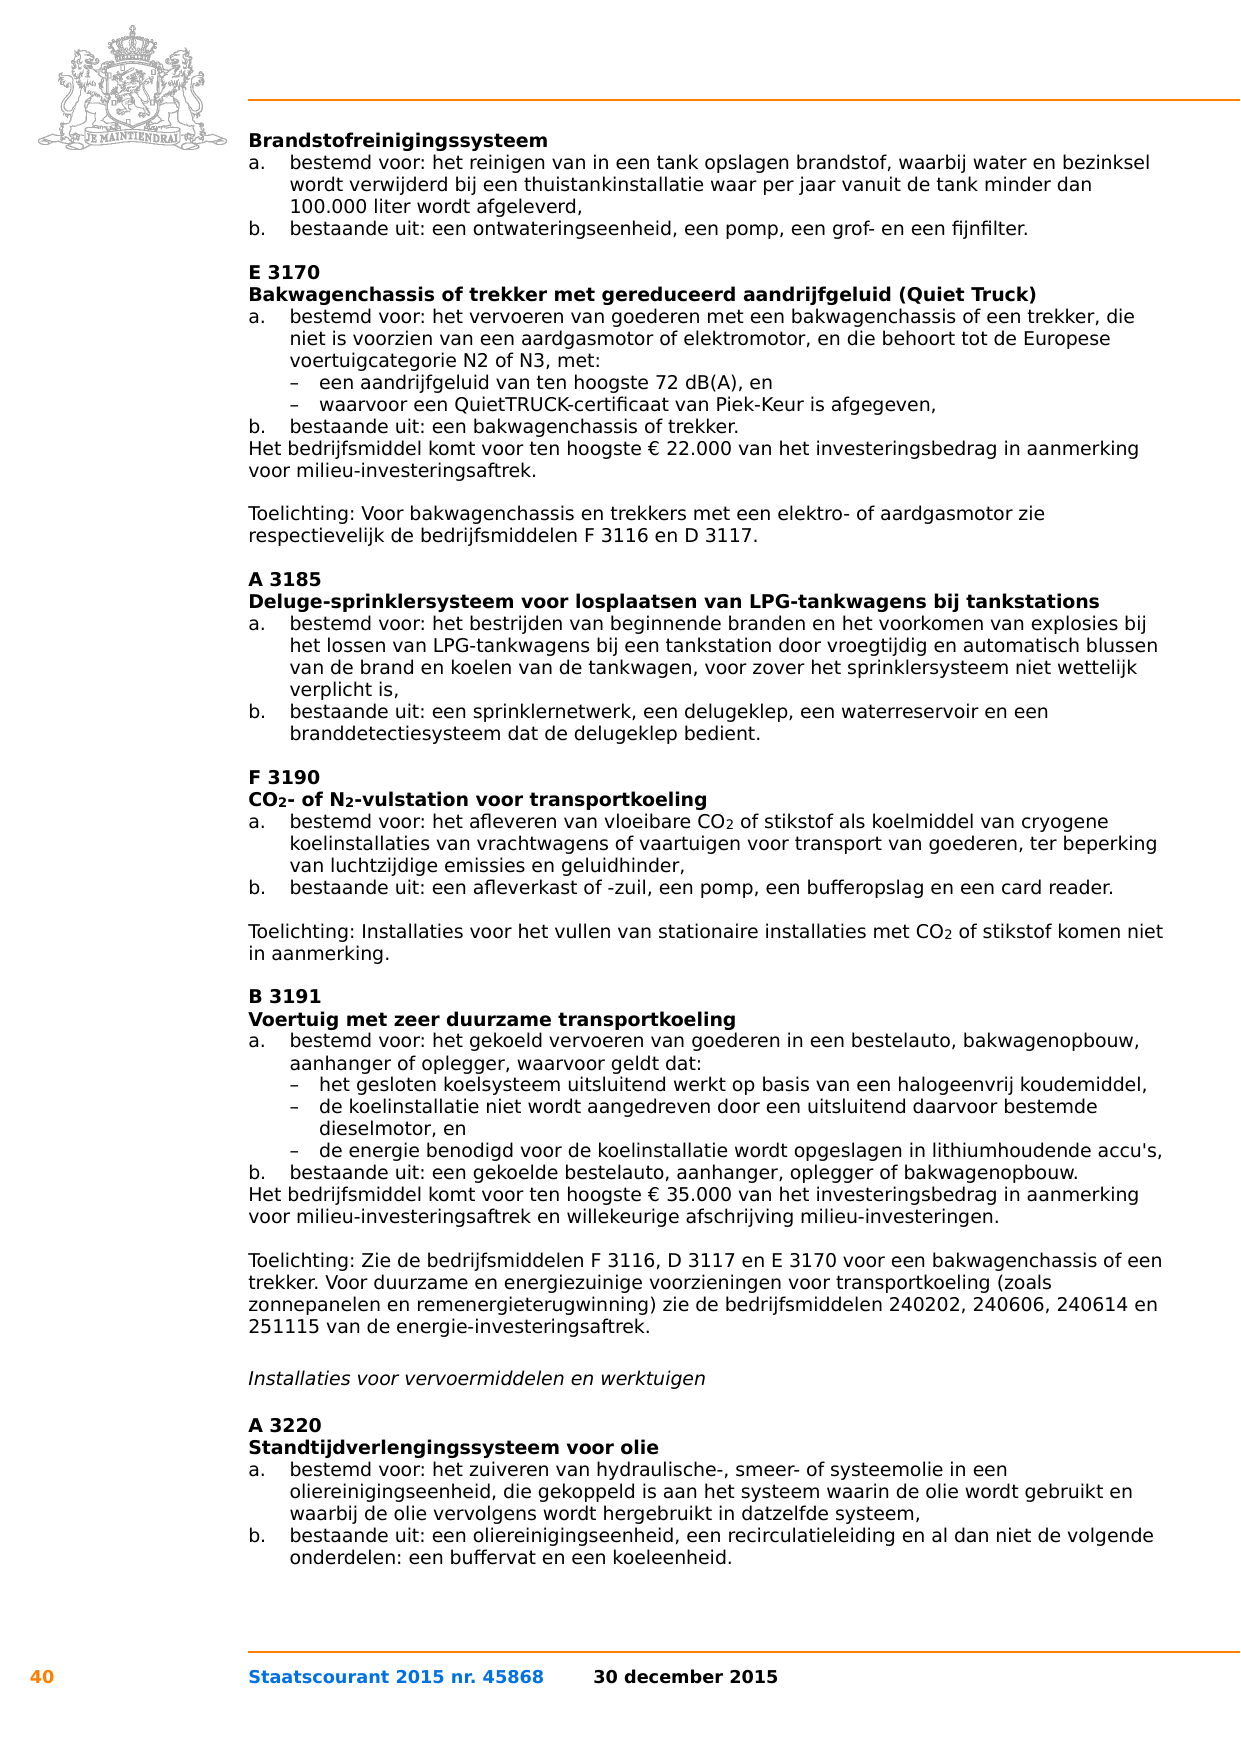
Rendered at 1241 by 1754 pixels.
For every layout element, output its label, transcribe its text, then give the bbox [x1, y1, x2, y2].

text Standtijdverlengingssysteem voor olie [248, 1437, 1163, 1459]
text – het gesloten koelsysteem uitsluitend werkt op basis van een halogeenvrij koudemiddel, [289, 1074, 1163, 1096]
text Het bedrijfsmiddel komt voor ten hoogste € 35.000 van het investeringsbedrag in aanmerking voor milieu-investeringsaftrek en willekeurige afschrijving milieu-investeringen. [248, 1184, 1163, 1228]
text Toelichting: Voor bakwagenchassis en trekkers met een elektro- of aardgasmotor zie respectievelijk de bedrijfsmiddelen F 3116 en D 3117. [248, 503, 1163, 547]
text a. bestemd voor: het reinigen van in een tank opslagen brandstof, waarbij water en bezinksel wordt verwijderd bij een thuistankinstallatie waar per jaar vanuit de tank minder dan 100.000 liter wordt afgeleverd, [248, 152, 1163, 218]
text a. bestemd voor: het zuiveren van hydraulische-, smeer- of systeemolie in een oliereinigingseenheid, die gekoppeld is aan het systeem waarin de olie wordt gebruikt en waarbij de olie vervolgens wordt hergebruikt in datzelfde systeem, [248, 1459, 1163, 1525]
text – een aandrijfgeluid van ten hoogste 72 dB(A), en [289, 372, 1163, 393]
text Toelichting: Zie de bedrijfsmiddelen F 3116, D 3117 en E 3170 voor een bakwagenchassis of een trekker. Voor duurzame en energiezuinige voorzieningen voor transportkoeling (zoals zonnepanelen en remenergieterugwinning) zie de bedrijfsmiddelen 240202, 240606, 240614 en 251115 van de energie-investeringsaftrek. [248, 1250, 1163, 1338]
text a. bestemd voor: het gekoeld vervoeren van goederen in een bestelauto, bakwagenopbouw, aanhanger of oplegger, waarvoor geldt dat: [248, 1030, 1163, 1074]
text b. bestaande uit: een bakwagenchassis of trekker. [248, 416, 1163, 437]
text b. bestaande uit: een ontwateringseenheid, een pomp, een grof- en een fijnfilter. [248, 218, 1163, 240]
text Deluge-sprinklersysteem voor losplaatsen van LPG-tankwagens bij tankstations [248, 591, 1163, 613]
text b. bestaande uit: een gekoelde bestelauto, aanhanger, oplegger of bakwagenopbouw. [248, 1162, 1163, 1184]
text Toelichting: Installaties voor het vullen van stationaire installaties met CO2 of stikstof komen niet in aanmerking. [248, 921, 1163, 964]
text – de energie benodigd voor de koelinstallatie wordt opgeslagen in lithiumhoudende accu's, [289, 1140, 1163, 1162]
text – de koelinstallatie niet wordt aangedreven door een uitsluitend daarvoor bestemde dieselmotor, en [289, 1096, 1163, 1140]
picture [38, 25, 227, 150]
text a. bestemd voor: het afleveren van vloeibare CO2 of stikstof als koelmiddel van cryogene koelinstallaties van vrachtwagens of vaartuigen voor transport van goederen, ter beperking van luchtzijdige emissies en geluidhinder, [248, 811, 1163, 877]
text A 3185 [248, 569, 1163, 591]
text Voertuig met zeer duurzame transportkoeling [248, 1008, 1163, 1030]
text F 3190 [248, 767, 1163, 789]
text a. bestemd voor: het vervoeren van goederen met een bakwagenchassis of een trekker, die niet is voorzien van een aardgasmotor of elektromotor, en die behoort tot de Europese voertuigcategorie N2 of N3, met: [248, 306, 1163, 372]
text b. bestaande uit: een sprinklernetwerk, een delugeklep, een waterreservoir en een branddetectiesysteem dat de delugeklep bedient. [248, 701, 1163, 745]
subtitle Installaties voor vervoermiddelen en werktuigen [248, 1368, 1163, 1390]
text a. bestemd voor: het bestrijden van beginnende branden en het voorkomen van explosies bij het lossen van LPG-tankwagens bij een tankstation door vroegtijdig en automatisch blussen van de brand en koelen van de tankwagen, voor zover het sprinklersysteem niet wettelijk verplicht is, [248, 613, 1163, 701]
text b. bestaande uit: een afleverkast of -zuil, een pomp, een bufferopslag en een card reader. [248, 877, 1163, 899]
text A 3220 [248, 1415, 1163, 1437]
text E 3170 [248, 262, 1163, 284]
text B 3191 [248, 986, 1163, 1008]
text – waarvoor een QuietTRUCK-certificaat van Piek-Keur is afgegeven, [289, 393, 1163, 416]
text Bakwagenchassis of trekker met gereduceerd aandrijfgeluid (Quiet Truck) [248, 284, 1163, 306]
text b. bestaande uit: een oliereinigingseenheid, een recirculatieleiding en al dan niet de volgende onderdelen: een buffervat en een koeleenheid. [248, 1525, 1163, 1569]
text CO2- of N2-vulstation voor transportkoeling [248, 789, 1163, 811]
text Brandstofreinigingssysteem [248, 130, 1163, 152]
text Het bedrijfsmiddel komt voor ten hoogste € 22.000 van het investeringsbedrag in aanmerking voor milieu-investeringsaftrek. [248, 437, 1163, 481]
